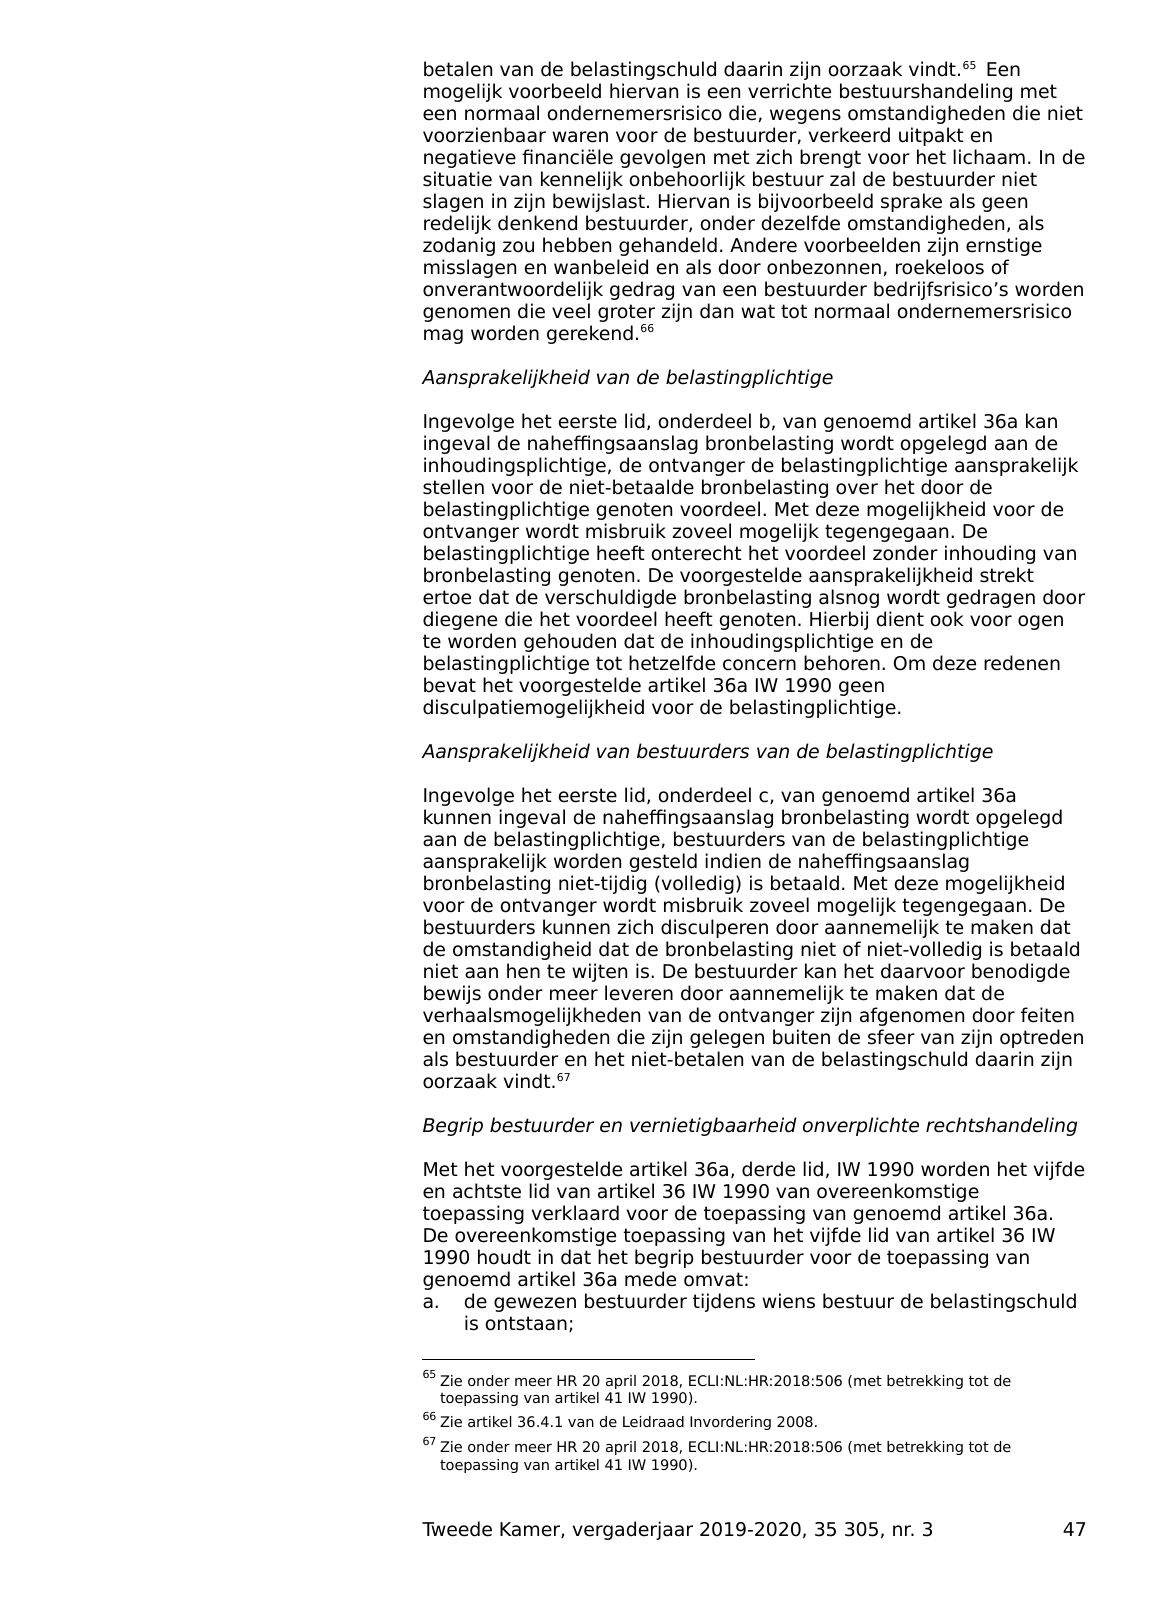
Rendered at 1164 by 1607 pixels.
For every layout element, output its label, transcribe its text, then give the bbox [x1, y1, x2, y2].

text Ingevolge het eerste lid, onderdeel c, van genoemd artikel 36a kunnen ingeval de naheffingsaanslag bronbelasting wordt opgelegd aan de belastingplichtige, bestuurders van de belastingplichtige aansprakelijk worden gesteld indien de naheffingsaanslag bronbelasting niet-tijdig (volledig) is betaald. Met deze mogelijkheid voor de ontvanger wordt misbruik zoveel mogelijk tegengegaan. De bestuurders kunnen zich disculperen door aannemelijk te maken dat de omstandigheid dat de bronbelasting niet of niet-volledig is betaald niet aan hen te wijten is. De bestuurder kan het daarvoor benodigde bewijs onder meer leveren door aannemelijk te maken dat de verhaalsmogelijkheden van de ontvanger zijn afgenomen door feiten en omstandigheden die zijn gelegen buiten de sfeer van zijn optreden als bestuurder en het niet-betalen van de belastingschuld daarin zijn oorzaak vindt. [422, 785, 1087, 1093]
text Ingevolge het eerste lid, onderdeel b, van genoemd artikel 36a kan ingeval de naheffingsaanslag bronbelasting wordt opgelegd aan de inhoudingsplichtige, de ontvanger de belastingplichtige aansprakelijk stellen voor de niet-betaalde bronbelasting over het door de belastingplichtige genoten voordeel. Met deze mogelijkheid voor de ontvanger wordt misbruik zoveel mogelijk tegengegaan. De belastingplichtige heeft onterecht het voordeel zonder inhouding van bronbelasting genoten. De voorgestelde aansprakelijkheid strekt ertoe dat de verschuldigde bronbelasting alsnog wordt gedragen door diegene die het voordeel heeft genoten. Hierbij dient ook voor ogen te worden gehouden dat de inhoudingsplichtige en de belastingplichtige tot hetzelfde concern behoren. Om deze redenen bevat het voorgestelde artikel 36a IW 1990 geen disculpatiemogelijkheid voor de belastingplichtige. [422, 411, 1087, 719]
text Zie artikel 36.4.1 van de Leidraad Invordering 2008. [422, 1410, 1087, 1432]
text De overeenkomstige toepassing van het vijfde lid van artikel 36 IW 1990 houdt in dat het begrip bestuurder voor de toepassing van genoemd artikel 36a mede omvat: [422, 1225, 1087, 1291]
text Zie onder meer HR 20 april 2018, ECLI:NL:HR:2018:506 (met betrekking tot de toepassing van artikel 41 IW 1990). [422, 1368, 1087, 1407]
text Zie onder meer HR 20 april 2018, ECLI:NL:HR:2018:506 (met betrekking tot de toepassing van artikel 41 IW 1990). [422, 1435, 1087, 1474]
subtitle Begrip bestuurder en vernietigbaarheid onverplichte rechtshandeling [422, 1115, 1087, 1137]
subtitle Aansprakelijkheid van bestuurders van de belastingplichtige [422, 741, 1087, 763]
subtitle Aansprakelijkheid van de belastingplichtige [422, 367, 1087, 389]
text Met het voorgestelde artikel 36a, derde lid, IW 1990 worden het vijfde en achtste lid van artikel 36 IW 1990 van overeenkomstige toepassing verklaard voor de toepassing van genoemd artikel 36a. [422, 1159, 1087, 1225]
text betalen van de belastingschuld daarin zijn oorzaak vindt. Een mogelijk voorbeeld hiervan is een verrichte bestuurshandeling met een normaal ondernemersrisico die, wegens omstandigheden die niet voorzienbaar waren voor de bestuurder, verkeerd uitpakt en negatieve financiële gevolgen met zich brengt voor het lichaam. In de situatie van kennelijk onbehoorlijk bestuur zal de bestuurder niet slagen in zijn bewijslast. Hiervan is bijvoorbeeld sprake als geen redelijk denkend bestuurder, onder dezelfde omstandigheden, als zodanig zou hebben gehandeld. Andere voorbeelden zijn ernstige misslagen en wanbeleid en als door onbezonnen, roekeloos of onverantwoordelijk gedrag van een bestuurder bedrijfsrisico’s worden genomen die veel groter zijn dan wat tot normaal ondernemersrisico mag worden gerekend. [422, 59, 1087, 345]
text a. de gewezen bestuurder tijdens wiens bestuur de belastingschuld is ontstaan; [422, 1291, 1087, 1335]
